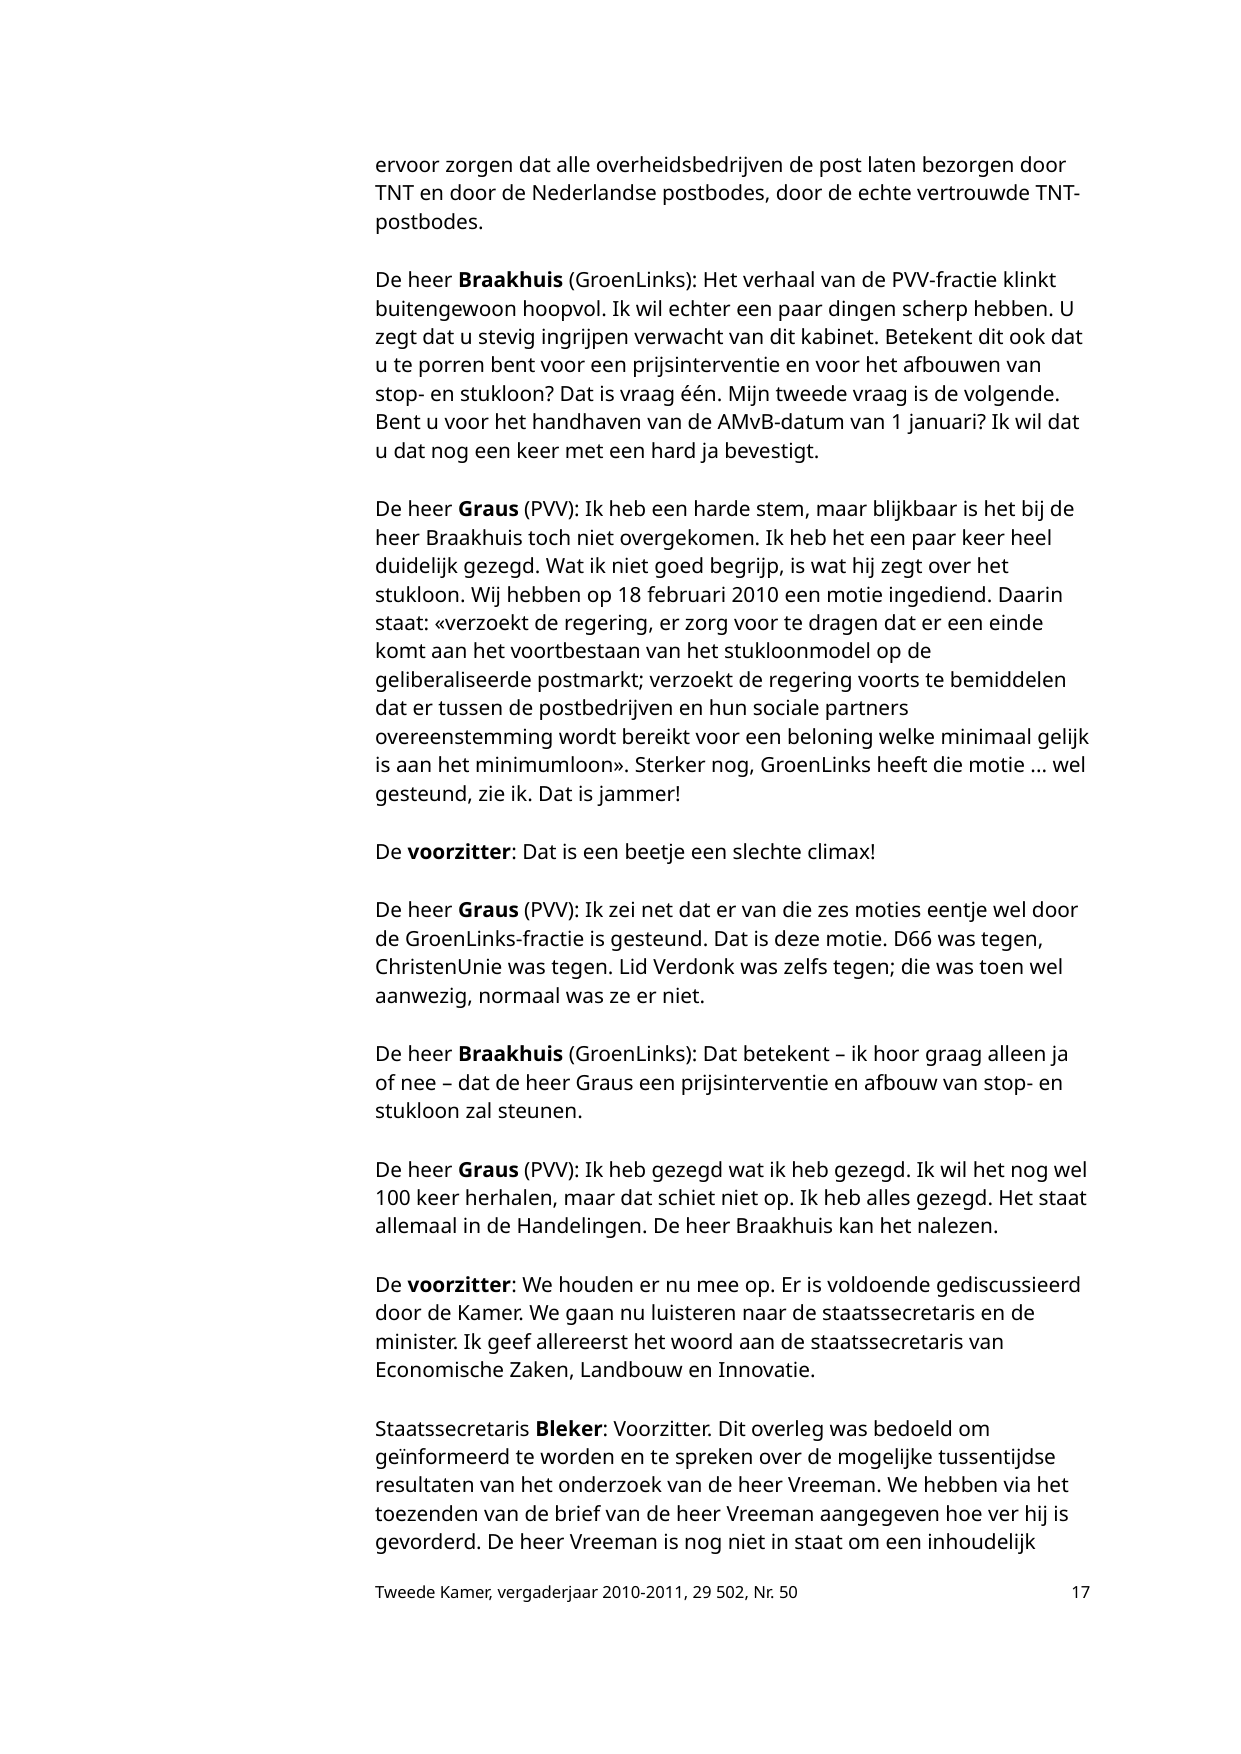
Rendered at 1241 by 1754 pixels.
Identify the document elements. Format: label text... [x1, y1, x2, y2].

text De heer Graus (PVV): Ik heb gezegd wat ik heb gezegd. Ik wil het nog wel 100 keer herhalen, maar dat schiet niet op. Ik heb alles gezegd. Het staat allemaal in de Handelingen. De heer Braakhuis kan het nalezen. [375, 1155, 1090, 1240]
text De heer Graus (PVV): Ik heb een harde stem, maar blijkbaar is het bij de heer Braakhuis toch niet overgekomen. Ik heb het een paar keer heel duidelijk gezegd. Wat ik niet goed begrijp, is wat hij zegt over het stukloon. Wij hebben op 18 februari 2010 een motie ingediend. Daarin staat: «verzoekt de regering, er zorg voor te dragen dat er een einde komt aan het voortbestaan van het stukloonmodel op de geliberaliseerde postmarkt; verzoekt de regering voorts te bemiddelen dat er tussen de postbedrijven en hun sociale partners overeenstemming wordt bereikt voor een beloning welke minimaal gelijk is aan het minimumloon». Sterker nog, GroenLinks heeft die motie ... wel gesteund, zie ik. Dat is jammer! [375, 494, 1090, 807]
text Staatssecretaris Bleker: Voorzitter. Dit overleg was bedoeld om geïnformeerd te worden en te spreken over de mogelijke tussentijdse resultaten van het onderzoek van de heer Vreeman. We hebben via het toezenden van de brief van de heer Vreeman aangegeven hoe ver hij is gevorderd. De heer Vreeman is nog niet in staat om een inhoudelijk [375, 1414, 1090, 1556]
text De voorzitter: We houden er nu mee op. Er is voldoende gediscussieerd door de Kamer. We gaan nu luisteren naar de staatssecretaris en de minister. Ik geef allereerst het woord aan de staatssecretaris van Economische Zaken, Landbouw en Innovatie. [375, 1270, 1090, 1384]
text De heer Braakhuis (GroenLinks): Het verhaal van de PVV-fractie klinkt buitengewoon hoopvol. Ik wil echter een paar dingen scherp hebben. U zegt dat u stevig ingrijpen verwacht van dit kabinet. Betekent dit ook dat u te porren bent voor een prijsinterventie en voor het afbouwen van stop- en stukloon? Dat is vraag één. Mijn tweede vraag is de volgende. Bent u voor het handhaven van de AMvB-datum van 1 januari? Ik wil dat u dat nog een keer met een hard ja bevestigt. [375, 265, 1090, 464]
text De heer Graus (PVV): Ik zei net dat er van die zes moties eentje wel door de GroenLinks-fractie is gesteund. Dat is deze motie. D66 was tegen, ChristenUnie was tegen. Lid Verdonk was zelfs tegen; die was toen wel aanwezig, normaal was ze er niet. [375, 896, 1090, 1009]
text De voorzitter: Dat is een beetje een slechte climax! [375, 837, 1090, 866]
text ervoor zorgen dat alle overheidsbedrijven de post laten bezorgen door TNT en door de Nederlandse postbodes, door de echte vertrouwde TNT-postbodes. [375, 150, 1090, 235]
text De heer Braakhuis (GroenLinks): Dat betekent – ik hoor graag alleen ja of nee – dat de heer Graus een prijsinterventie en afbouw van stop- en stukloon zal steunen. [375, 1039, 1090, 1125]
